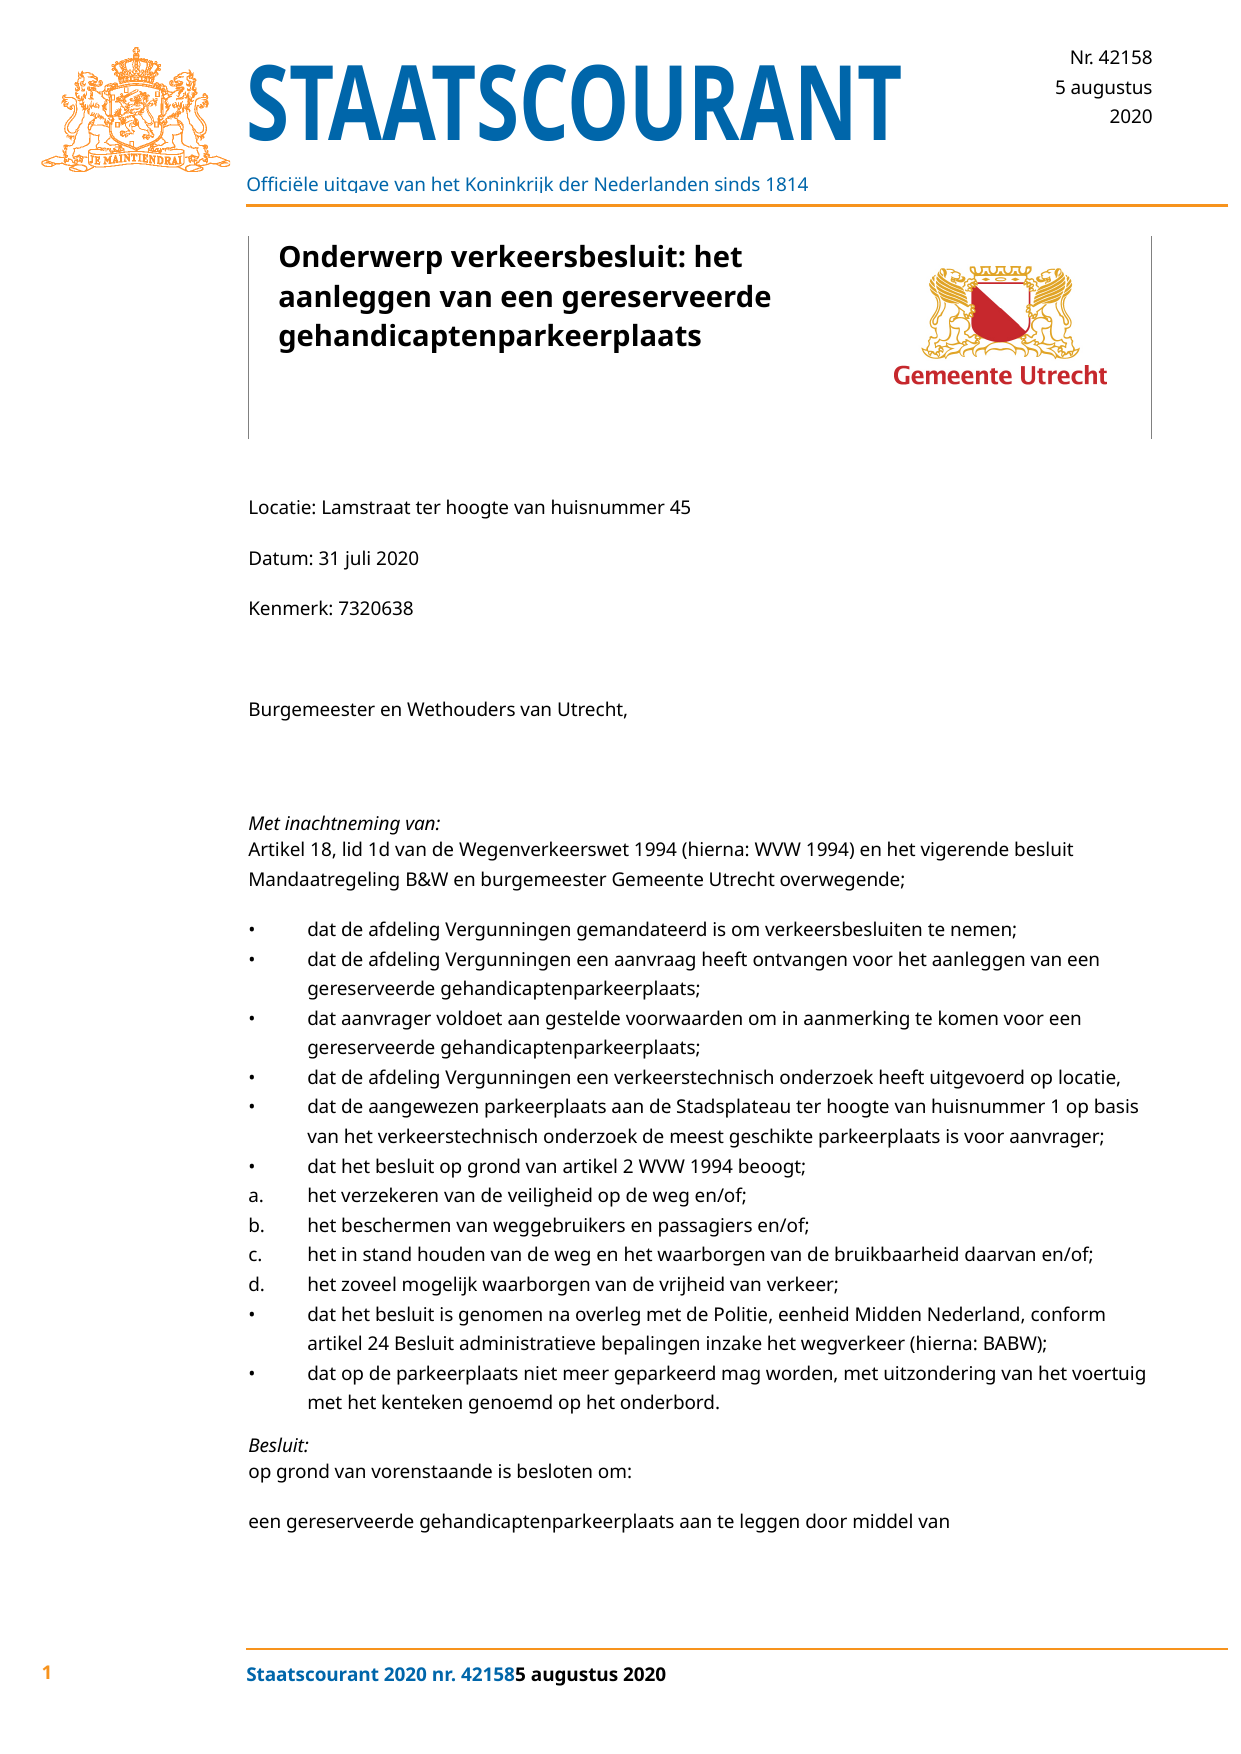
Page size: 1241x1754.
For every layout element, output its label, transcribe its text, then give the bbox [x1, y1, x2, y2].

list dat aanvrager voldoet aan gestelde voorwaarden om in aanmerking te komen voor een gereserveerde gehandicaptenparkeerplaats; [248, 1005, 1152, 1060]
picture [41, 47, 231, 172]
list het verzekeren van de veiligheid op de weg en/of; [248, 1182, 1152, 1208]
text Datum: 31 juli 2020 [248, 545, 1152, 571]
text Besluit: [248, 1433, 1152, 1458]
list het beschermen van weggebruikers en passagiers en/of; [248, 1212, 1152, 1238]
text Burgemeester en Wethouders van Utrecht, [248, 696, 1152, 722]
text Locatie: Lamstraat ter hoogte van huisnummer 45 [248, 494, 1152, 520]
list het zoveel mogelijk waarborgen van de vrijheid van verkeer; [248, 1271, 1152, 1297]
table_header Onderwerp verkeersbesluit: het aanleggen van een gereserveerde gehandicaptenparkeerplaats [249, 236, 850, 439]
list dat het besluit is genomen na overleg met de Politie, eenheid Midden Nederland, conform artikel 24 Besluit administratieve bepalingen inzake het wegverkeer (hierna: BABW); [248, 1301, 1152, 1356]
list het in stand houden van de weg en het waarborgen van de bruikbaarheid daarvan en/of; [248, 1242, 1152, 1267]
text Kenmerk: 7320638 [248, 595, 1152, 621]
list dat de afdeling Vergunningen gemandateerd is om verkeersbesluiten te nemen; [248, 916, 1152, 942]
list dat de afdeling Vergunningen een verkeerstechnisch onderzoek heeft uitgevoerd op locatie, [248, 1064, 1152, 1090]
table_header [850, 236, 882, 413]
table_header [1119, 236, 1151, 413]
list dat het besluit op grond van artikel 2 WVW 1994 beoogt; [248, 1153, 1152, 1178]
text op grond van vorenstaande is besloten om: [248, 1458, 1152, 1484]
text Artikel 18, lid 1d van de Wegenverkeerswet 1994 (hierna: WVW 1994) en het vigerende besluit Mandaatregeling B&W en burgemeester Gemeente Utrecht overwegende; [248, 836, 1152, 891]
picture [882, 236, 1119, 414]
table_header [850, 414, 1151, 439]
list dat op de parkeerplaats niet meer geparkeerd mag worden, met uitzondering van het voertuig met het kenteken genoemd op het onderbord. [248, 1360, 1152, 1415]
list dat de aangewezen parkeerplaats aan de Stadsplateau ter hoogte van huisnummer 1 op basis van het verkeerstechnisch onderzoek de meest geschikte parkeerplaats is voor aanvrager; [248, 1094, 1152, 1149]
text een gereserveerde gehandicaptenparkeerplaats aan te leggen door middel van [248, 1509, 1152, 1534]
list dat de afdeling Vergunningen een aanvraag heeft ontvangen voor het aanleggen van een gereserveerde gehandicaptenparkeerplaats; [248, 946, 1152, 1001]
text Met inachtneming van: [248, 810, 1152, 836]
